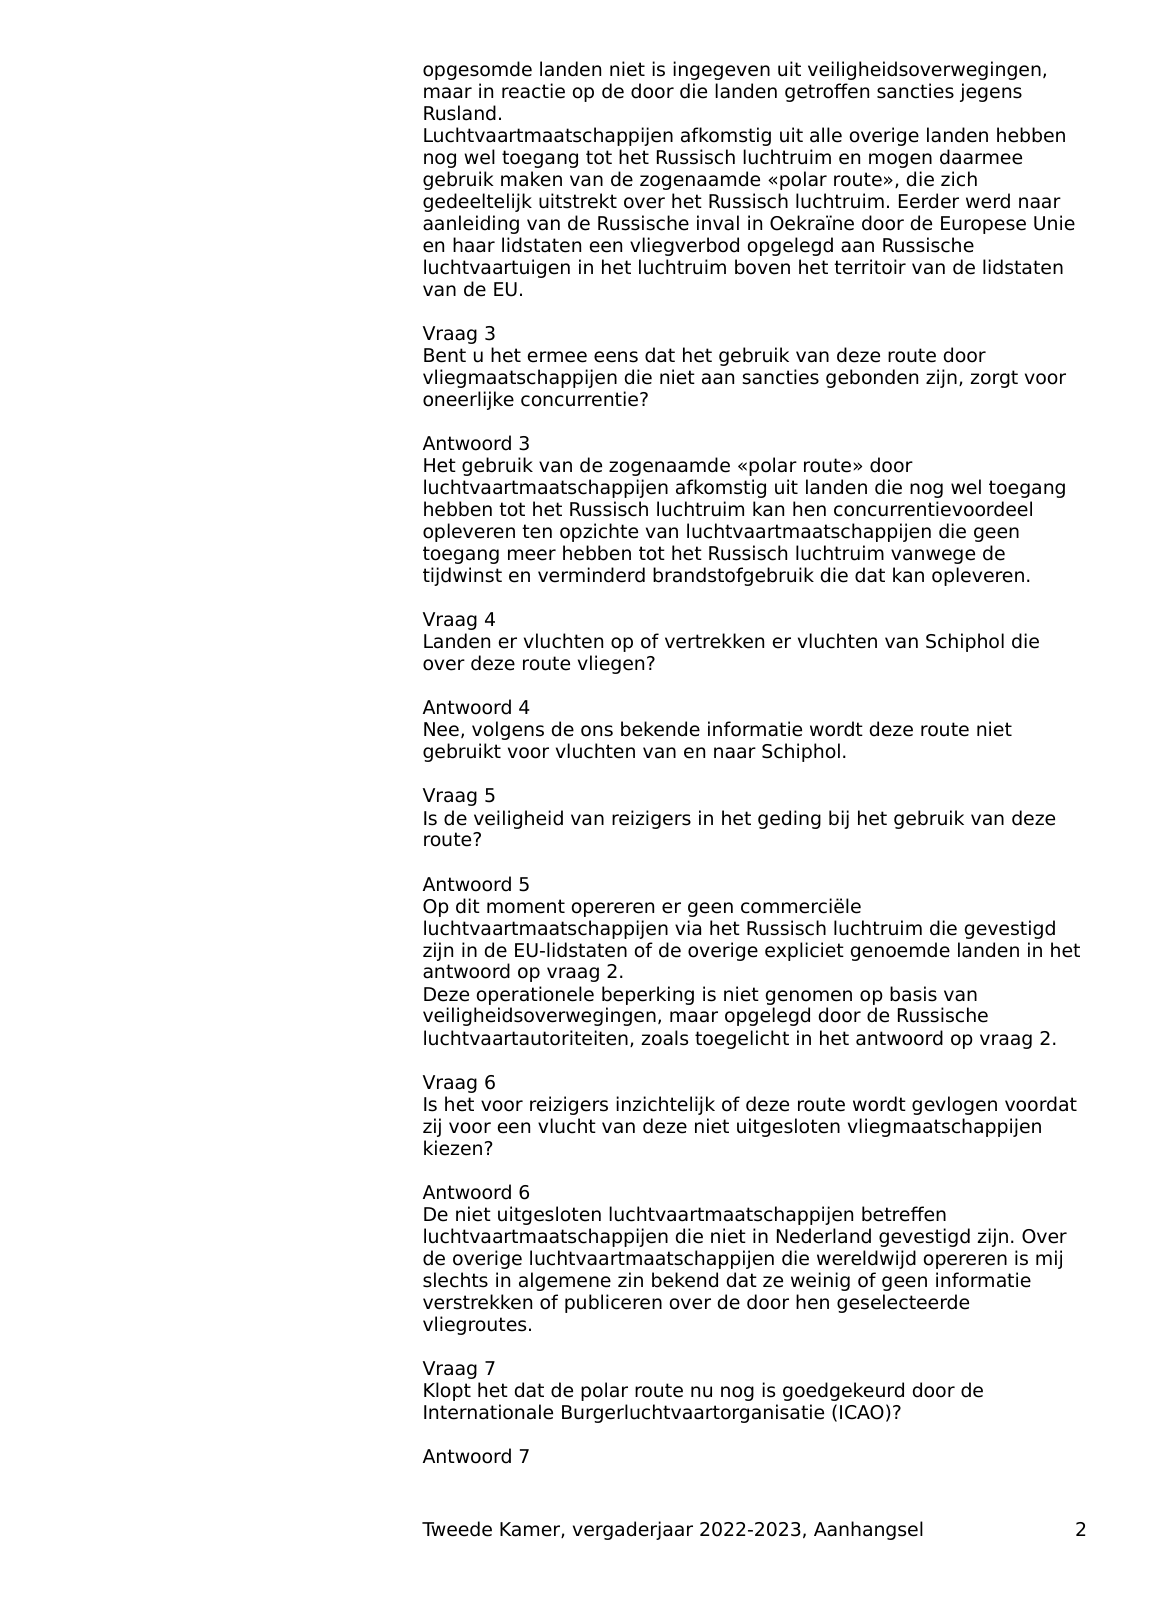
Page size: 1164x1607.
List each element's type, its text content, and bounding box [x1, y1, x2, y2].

text De niet uitgesloten luchtvaartmaatschappijen betreffen luchtvaartmaatschappijen die niet in Nederland gevestigd zijn. Over de overige luchtvaartmaatschappijen die wereldwijd opereren is mij slechts in algemene zin bekend dat ze weinig of geen informatie verstrekken of publiceren over de door hen geselecteerde vliegroutes. [422, 1204, 1087, 1336]
text Landen er vluchten op of vertrekken er vluchten van Schiphol die over deze route vliegen? [422, 631, 1087, 675]
text Luchtvaartmaatschappijen afkomstig uit alle overige landen hebben nog wel toegang tot het Russisch luchtruim en mogen daarmee gebruik maken van de zogenaamde «polar route», die zich gedeeltelijk uitstrekt over het Russisch luchtruim. Eerder werd naar aanleiding van de Russische inval in Oekraïne door de Europese Unie en haar lidstaten een vliegverbod opgelegd aan Russische luchtvaartuigen in het luchtruim boven het territoir van de lidstaten van de EU. [422, 125, 1087, 301]
text opgesomde landen niet is ingegeven uit veiligheidsoverwegingen, maar in reactie op de door die landen getroffen sancties jegens Rusland. [422, 59, 1087, 125]
text Klopt het dat de polar route nu nog is goedgekeurd door de Internationale Burgerluchtvaartorganisatie (ICAO)? [422, 1380, 1087, 1424]
text Vraag 6 [422, 1072, 1087, 1093]
text Antwoord 5 [422, 873, 1087, 896]
text Vraag 7 [422, 1358, 1087, 1380]
text Deze operationele beperking is niet genomen op basis van veiligheidsoverwegingen, maar opgelegd door de Russische luchtvaartautoriteiten, zoals toegelicht in het antwoord op vraag 2. [422, 983, 1087, 1049]
text Antwoord 4 [422, 697, 1087, 719]
text Het gebruik van de zogenaamde «polar route» door luchtvaartmaatschappijen afkomstig uit landen die nog wel toegang hebben tot het Russisch luchtruim kan hen concurrentievoordeel opleveren ten opzichte van luchtvaartmaatschappijen die geen toegang meer hebben tot het Russisch luchtruim vanwege de tijdwinst en verminderd brandstofgebruik die dat kan opleveren. [422, 455, 1087, 587]
text Antwoord 6 [422, 1182, 1087, 1204]
text Bent u het ermee eens dat het gebruik van deze route door vliegmaatschappijen die niet aan sancties gebonden zijn, zorgt voor oneerlijke concurrentie? [422, 345, 1087, 411]
text Is de veiligheid van reizigers in het geding bij het gebruik van deze route? [422, 807, 1087, 851]
text Vraag 3 [422, 323, 1087, 345]
text Antwoord 3 [422, 433, 1087, 455]
text Vraag 4 [422, 609, 1087, 631]
text Op dit moment opereren er geen commerciële luchtvaartmaatschappijen via het Russisch luchtruim die gevestigd zijn in de EU-lidstaten of de overige expliciet genoemde landen in het antwoord op vraag 2. [422, 896, 1087, 983]
text Is het voor reizigers inzichtelijk of deze route wordt gevlogen voordat zij voor een vlucht van deze niet uitgesloten vliegmaatschappijen kiezen? [422, 1093, 1087, 1159]
text Nee, volgens de ons bekende informatie wordt deze route niet gebruikt voor vluchten van en naar Schiphol. [422, 719, 1087, 763]
text Antwoord 7 [422, 1446, 1087, 1468]
text Vraag 5 [422, 785, 1087, 807]
